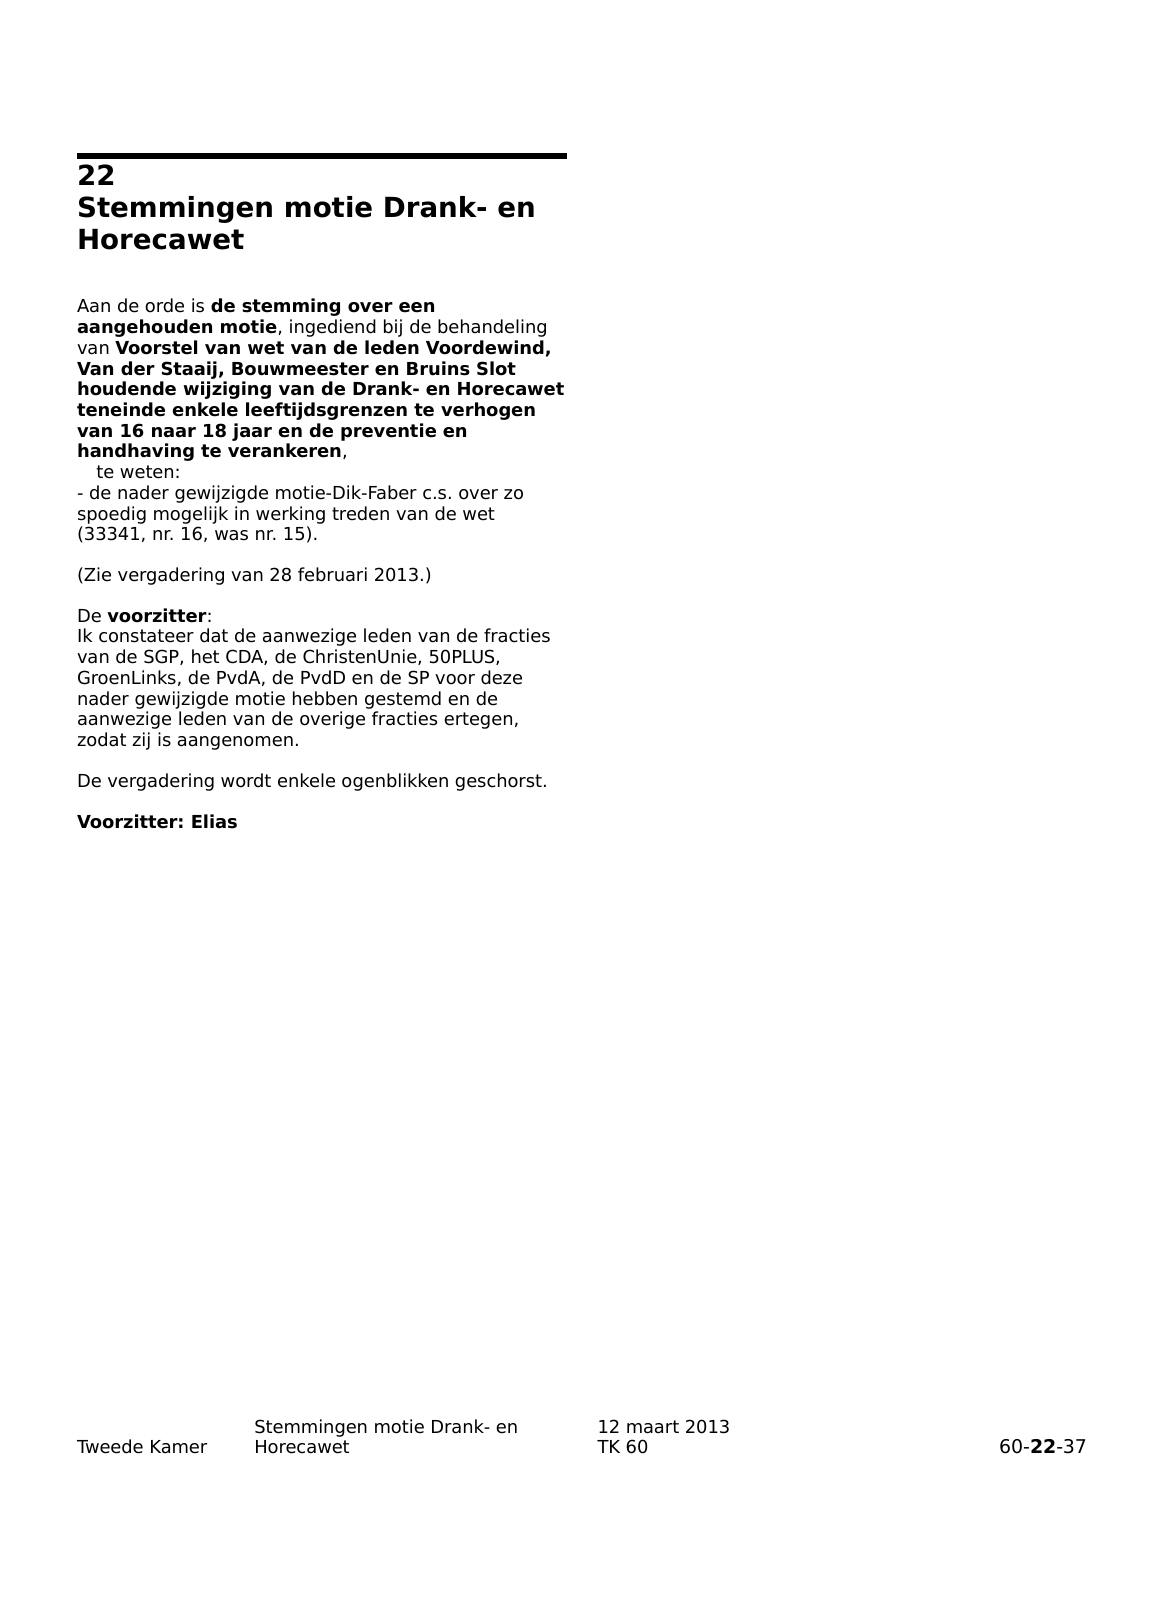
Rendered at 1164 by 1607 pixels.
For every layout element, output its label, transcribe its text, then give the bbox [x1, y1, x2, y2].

text Aan de orde is de stemming over een aangehouden motie, ingediend bij de behandeling van Voorstel van wet van de leden Voordewind, Van der Staaij, Bouwmeester en Bruins Slot houdende wijziging van de Drank- en Horecawet teneinde enkele leeftijdsgrenzen te verhogen van 16 naar 18 jaar en de preventie en handhaving te verankeren, [77, 296, 567, 462]
text te weten: [77, 462, 567, 483]
text Ik constateer dat de aanwezige leden van de fracties van de SGP, het CDA, de ChristenUnie, 50PLUS, GroenLinks, de PvdA, de PvdD en de SP voor deze nader gewijzigde motie hebben gestemd en de aanwezige leden van de overige fracties ertegen, zodat zij is aangenomen. [77, 626, 567, 751]
text (Zie vergadering van 28 februari 2013.) [77, 565, 567, 586]
text De voorzitter: [77, 606, 567, 626]
title 22 Stemmingen motie Drank- en Horecawet [77, 159, 567, 256]
text De vergadering wordt enkele ogenblikken geschorst. [77, 771, 567, 791]
text Voorzitter: Elias [77, 811, 567, 832]
text - de nader gewijzigde motie-Dik-Faber c.s. over zo spoedig mogelijk in werking treden van de wet (33341, nr. 16, was nr. 15). [77, 483, 567, 545]
